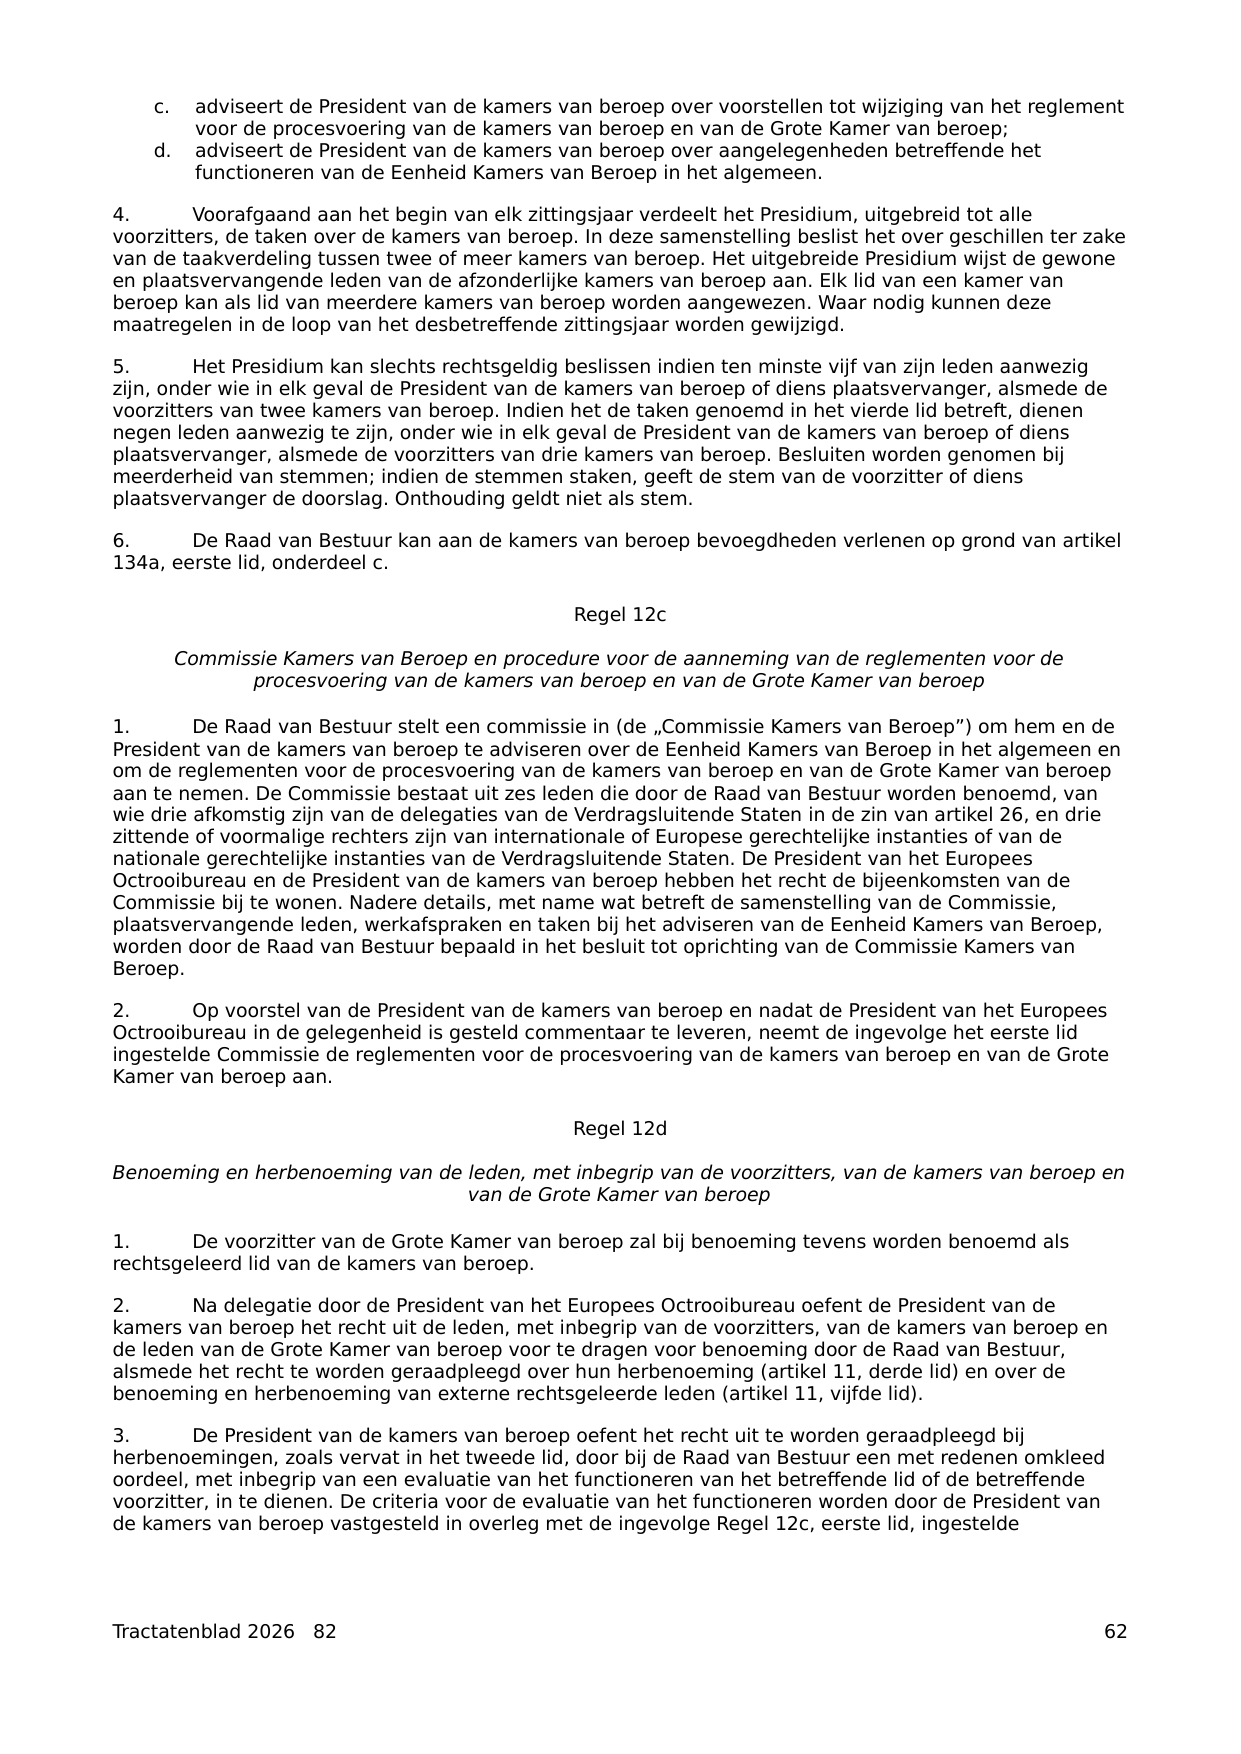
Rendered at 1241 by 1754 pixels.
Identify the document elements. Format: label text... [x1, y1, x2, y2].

subtitle Regel 12d Benoeming en herbenoeming van de leden, met inbegrip van de voorzitters, van de kamers van beroep en van de Grote Kamer van beroep [112, 1118, 1128, 1206]
text 2. Na delegatie door de President van het Europees Octrooibureau oefent de President van de kamers van beroep het recht uit de leden, met inbegrip van de voorzitters, van de kamers van beroep en de leden van de Grote Kamer van beroep voor te dragen voor benoeming door de Raad van Bestuur, alsmede het recht te worden geraadpleegd over hun herbenoeming (artikel 11, derde lid) en over de benoeming en herbenoeming van externe rechtsgeleerde leden (artikel 11, vijfde lid). [112, 1295, 1128, 1405]
text c. adviseert de President van de kamers van beroep over voorstellen tot wijziging van het reglement voor de procesvoering van de kamers van beroep en van de Grote Kamer van beroep; [153, 96, 1128, 140]
text 6. De Raad van Bestuur kan aan de kamers van beroep bevoegdheden verlenen op grond van artikel 134a, eerste lid, onderdeel c. [112, 529, 1128, 573]
text 4. Voorafgaand aan het begin van elk zittingsjaar verdeelt het Presidium, uitgebreid tot alle voorzitters, de taken over de kamers van beroep. In deze samenstelling beslist het over geschillen ter zake van de taakverdeling tussen twee of meer kamers van beroep. Het uitgebreide Presidium wijst de gewone en plaatsvervangende leden van de afzonderlijke kamers van beroep aan. Elk lid van een kamer van beroep kan als lid van meerdere kamers van beroep worden aangewezen. Waar nodig kunnen deze maatregelen in de loop van het desbetreffende zittingsjaar worden gewijzigd. [112, 204, 1128, 336]
text 1. De Raad van Bestuur stelt een commissie in (de „Commissie Kamers van Beroep”) om hem en de President van de kamers van beroep te adviseren over de Eenheid Kamers van Beroep in het algemeen en om de reglementen voor de procesvoering van de kamers van beroep en van de Grote Kamer van beroep aan te nemen. De Commissie bestaat uit zes leden die door de Raad van Bestuur worden benoemd, van wie drie afkomstig zijn van de delegaties van de Verdragsluitende Staten in de zin van artikel 26, en drie zittende of voormalige rechters zijn van internationale of Europese gerechtelijke instanties of van de nationale gerechtelijke instanties van de Verdragsluitende Staten. De President van het Europees Octrooibureau en de President van de kamers van beroep hebben het recht de bijeenkomsten van de Commissie bij te wonen. Nadere details, met name wat betreft de samenstelling van de Commissie, plaatsvervangende leden, werkafspraken en taken bij het adviseren van de Eenheid Kamers van Beroep, worden door de Raad van Bestuur bepaald in het besluit tot oprichting van de Commissie Kamers van Beroep. [112, 716, 1128, 980]
text 1. De voorzitter van de Grote Kamer van beroep zal bij benoeming tevens worden benoemd als rechtsgeleerd lid van de kamers van beroep. [112, 1231, 1128, 1275]
subtitle Regel 12c Commissie Kamers van Beroep en procedure voor de aanneming van de reglementen voor de procesvoering van de kamers van beroep en van de Grote Kamer van beroep [112, 603, 1128, 691]
text 2. Op voorstel van de President van de kamers van beroep en nadat de President van het Europees Octrooibureau in de gelegenheid is gesteld commentaar te leveren, neemt de ingevolge het eerste lid ingestelde Commissie de reglementen voor de procesvoering van de kamers van beroep en van de Grote Kamer van beroep aan. [112, 1000, 1128, 1088]
text 3. De President van de kamers van beroep oefent het recht uit te worden geraadpleegd bij herbenoemingen, zoals vervat in het tweede lid, door bij de Raad van Bestuur een met redenen omkleed oordeel, met inbegrip van een evaluatie van het functioneren van het betreffende lid of de betreffende voorzitter, in te dienen. De criteria voor de evaluatie van het functioneren worden door de President van de kamers van beroep vastgesteld in overleg met de ingevolge Regel 12c, eerste lid, ingestelde [112, 1425, 1128, 1535]
text d. adviseert de President van de kamers van beroep over aangelegenheden betreffende het functioneren van de Eenheid Kamers van Beroep in het algemeen. [153, 140, 1128, 184]
text 5. Het Presidium kan slechts rechtsgeldig beslissen indien ten minste vijf van zijn leden aanwezig zijn, onder wie in elk geval de President van de kamers van beroep of diens plaatsvervanger, alsmede de voorzitters van twee kamers van beroep. Indien het de taken genoemd in het vierde lid betreft, dienen negen leden aanwezig te zijn, onder wie in elk geval de President van de kamers van beroep of diens plaatsvervanger, alsmede de voorzitters van drie kamers van beroep. Besluiten worden genomen bij meerderheid van stemmen; indien de stemmen staken, geeft de stem van de voorzitter of diens plaatsvervanger de doorslag. Onthouding geldt niet als stem. [112, 356, 1128, 509]
